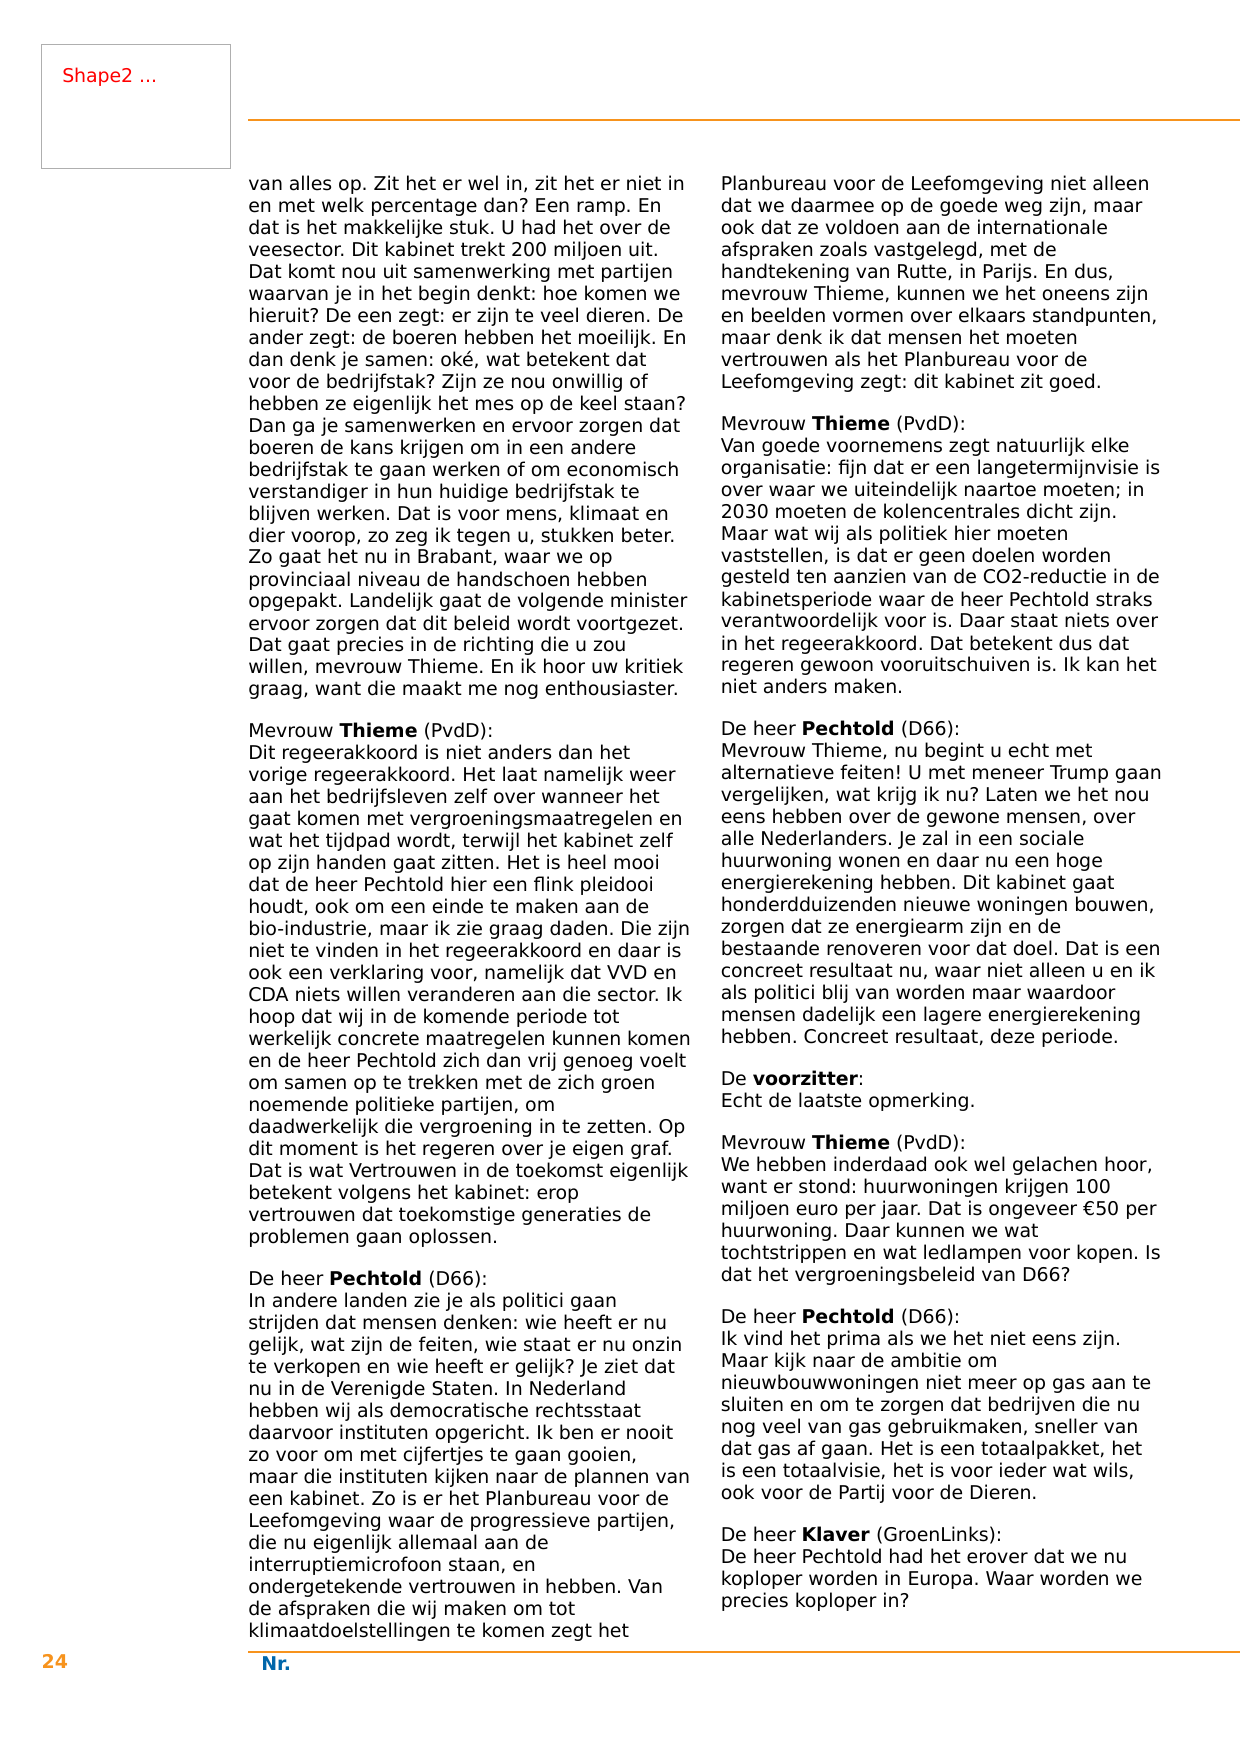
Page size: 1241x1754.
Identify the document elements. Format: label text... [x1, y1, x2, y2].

text Mevrouw Thieme (PvdD): [721, 1132, 1163, 1154]
text Mevrouw Thieme, nu begint u echt met alternatieve feiten! U met meneer Trump gaan vergelijken, wat krijg ik nu? Laten we het nou eens hebben over de gewone mensen, over alle Nederlanders. Je zal in een sociale huurwoning wonen en daar nu een hoge energierekening hebben. Dit kabinet gaat honderdduizenden nieuwe woningen bouwen, zorgen dat ze energiearm zijn en de bestaande renoveren voor dat doel. Dat is een concreet resultaat nu, waar niet alleen u en ik als politici blij van worden maar waardoor mensen dadelijk een lagere energierekening hebben. Concreet resultaat, deze periode. [721, 740, 1163, 1048]
text Dit regeerakkoord is niet anders dan het vorige regeerakkoord. Het laat namelijk weer aan het bedrijfsleven zelf over wanneer het gaat komen met vergroeningsmaatregelen en wat het tijdpad wordt, terwijl het kabinet zelf op zijn handen gaat zitten. Het is heel mooi dat de heer Pechtold hier een flink pleidooi houdt, ook om een einde te maken aan de bio-industrie, maar ik zie graag daden. Die zijn niet te vinden in het regeerakkoord en daar is ook een verklaring voor, namelijk dat VVD en CDA niets willen veranderen aan die sector. Ik hoop dat wij in de komende periode tot werkelijk concrete maatregelen kunnen komen en de heer Pechtold zich dan vrij genoeg voelt om samen op te trekken met de zich groen noemende politieke partijen, om daadwerkelijk die vergroening in te zetten. Op dit moment is het regeren over je eigen graf. Dat is wat Vertrouwen in de toekomst eigenlijk betekent volgens het kabinet: erop vertrouwen dat toekomstige generaties de problemen gaan oplossen. [248, 742, 691, 1248]
text Mevrouw Thieme (PvdD): [248, 720, 691, 742]
text De heer Klaver (GroenLinks): [721, 1524, 1163, 1546]
text De heer Pechtold (D66): [248, 1268, 691, 1290]
text Echt de laatste opmerking. [721, 1090, 1163, 1112]
text Van goede voornemens zegt natuurlijk elke organisatie: fijn dat er een langetermijnvisie is over waar we uiteindelijk naartoe moeten; in 2030 moeten de kolencentrales dicht zijn. Maar wat wij als politiek hier moeten vaststellen, is dat er geen doelen worden gesteld ten aanzien van de CO2-reductie in de kabinetsperiode waar de heer Pechtold straks verantwoordelijk voor is. Daar staat niets over in het regeerakkoord. Dat betekent dus dat regeren gewoon vooruitschuiven is. Ik kan het niet anders maken. [721, 434, 1163, 698]
text Ik vind het prima als we het niet eens zijn. Maar kijk naar de ambitie om nieuwbouwwoningen niet meer op gas aan te sluiten en om te zorgen dat bedrijven die nu nog veel van gas gebruikmaken, sneller van dat gas af gaan. Het is een totaalpakket, het is een totaalvisie, het is voor ieder wat wils, ook voor de Partij voor de Dieren. [721, 1328, 1163, 1504]
text De heer Pechtold had het erover dat we nu koploper worden in Europa. Waar worden we precies koploper in? [721, 1546, 1163, 1612]
text In andere landen zie je als politici gaan strijden dat mensen denken: wie heeft er nu gelijk, wat zijn de feiten, wie staat er nu onzin te verkopen en wie heeft er gelijk? Je ziet dat nu in de Verenigde Staten. In Nederland hebben wij als democratische rechtsstaat daarvoor instituten opgericht. Ik ben er nooit zo voor om met cijfertjes te gaan gooien, maar die instituten kijken naar de plannen van een kabinet. Zo is er het Planbureau voor de Leefomgeving waar de progressieve partijen, die nu eigenlijk allemaal aan de interruptiemicrofoon staan, en ondergetekende vertrouwen in hebben. Van de afspraken die wij maken om tot klimaatdoelstellingen te komen zegt het [248, 1290, 691, 1641]
text van alles op. Zit het er wel in, zit het er niet in en met welk percentage dan? Een ramp. En dat is het makkelijke stuk. U had het over de veesector. Dit kabinet trekt 200 miljoen uit. Dat komt nou uit samenwerking met partijen waarvan je in het begin denkt: hoe komen we hieruit? De een zegt: er zijn te veel dieren. De ander zegt: de boeren hebben het moeilijk. En dan denk je samen: oké, wat betekent dat voor de bedrijfstak? Zijn ze nou onwillig of hebben ze eigenlijk het mes op de keel staan? Dan ga je samenwerken en ervoor zorgen dat boeren de kans krijgen om in een andere bedrijfstak te gaan werken of om economisch verstandiger in hun huidige bedrijfstak te blijven werken. Dat is voor mens, klimaat en dier voorop, zo zeg ik tegen u, stukken beter. Zo gaat het nu in Brabant, waar we op provinciaal niveau de handschoen hebben opgepakt. Landelijk gaat de volgende minister ervoor zorgen dat dit beleid wordt voortgezet. Dat gaat precies in de richting die u zou willen, mevrouw Thieme. En ik hoor uw kritiek graag, want die maakt me nog enthousiaster. [248, 173, 691, 700]
text De voorzitter: [721, 1068, 1163, 1090]
text De heer Pechtold (D66): [721, 718, 1163, 740]
text De heer Pechtold (D66): [721, 1306, 1163, 1328]
text We hebben inderdaad ook wel gelachen hoor, want er stond: huurwoningen krijgen 100 miljoen euro per jaar. Dat is ongeveer €50 per huurwoning. Daar kunnen we wat tochtstrippen en wat ledlampen voor kopen. Is dat het vergroeningsbeleid van D66? [721, 1154, 1163, 1286]
text Mevrouw Thieme (PvdD): [721, 413, 1163, 434]
text Planbureau voor de Leefomgeving niet alleen dat we daarmee op de goede weg zijn, maar ook dat ze voldoen aan de internationale afspraken zoals vastgelegd, met de handtekening van Rutte, in Parijs. En dus, mevrouw Thieme, kunnen we het oneens zijn en beelden vormen over elkaars standpunten, maar denk ik dat mensen het moeten vertrouwen als het Planbureau voor de Leefomgeving zegt: dit kabinet zit goed. [721, 173, 1163, 393]
